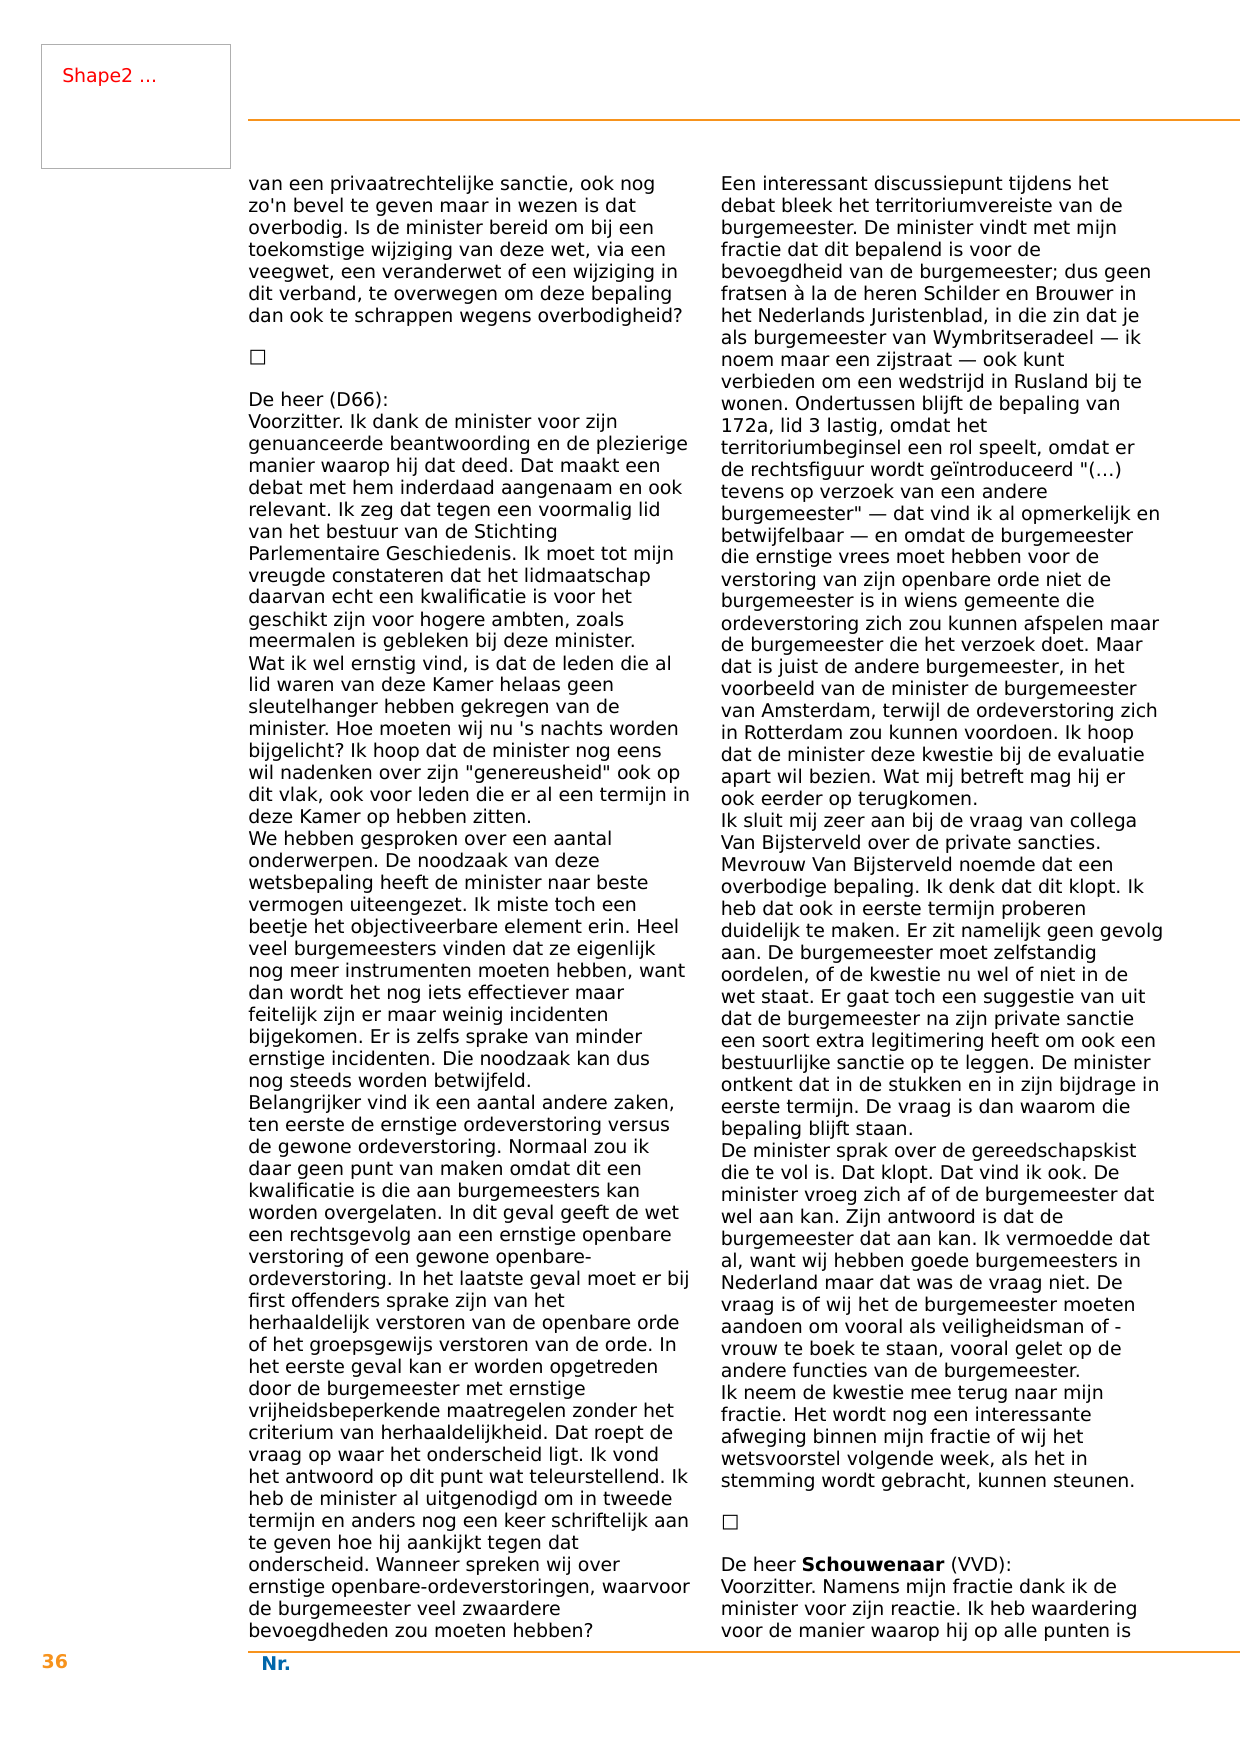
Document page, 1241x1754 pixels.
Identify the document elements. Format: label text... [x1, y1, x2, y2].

text ⬜ [248, 347, 691, 369]
text De minister sprak over de gereedschapskist die te vol is. Dat klopt. Dat vind ik ook. De minister vroeg zich af of de burgemeester dat wel aan kan. Zijn antwoord is dat de burgemeester dat aan kan. Ik vermoedde dat al, want wij hebben goede burgemeesters in Nederland maar dat was de vraag niet. De vraag is of wij het de burgemeester moeten aandoen om vooral als veiligheidsman of -vrouw te boek te staan, vooral gelet op de andere functies van de burgemeester. [721, 1140, 1163, 1382]
text Voorzitter. Namens mijn fractie dank ik de minister voor zijn reactie. Ik heb waardering voor de manier waarop hij op alle punten is [721, 1576, 1163, 1641]
text Wat ik wel ernstig vind, is dat de leden die al lid waren van deze Kamer helaas geen sleutelhanger hebben gekregen van de minister. Hoe moeten wij nu 's nachts worden bijgelicht? Ik hoop dat de minister nog eens wil nadenken over zijn "genereusheid" ook op dit vlak, ook voor leden die er al een termijn in deze Kamer op hebben zitten. [248, 652, 691, 828]
text De heer Schouwenaar (VVD): [721, 1553, 1163, 1576]
text Ik sluit mij zeer aan bij de vraag van collega Van Bijsterveld over de private sancties. Mevrouw Van Bijsterveld noemde dat een overbodige bepaling. Ik denk dat dit klopt. Ik heb dat ook in eerste termijn proberen duidelijk te maken. Er zit namelijk geen gevolg aan. De burgemeester moet zelfstandig oordelen, of de kwestie nu wel of niet in de wet staat. Er gaat toch een suggestie van uit dat de burgemeester na zijn private sanctie een soort extra legitimering heeft om ook een bestuurlijke sanctie op te leggen. De minister ontkent dat in de stukken en in zijn bijdrage in eerste termijn. De vraag is dan waarom die bepaling blijft staan. [721, 810, 1163, 1140]
text Ik neem de kwestie mee terug naar mijn fractie. Het wordt nog een interessante afweging binnen mijn fractie of wij het wetsvoorstel volgende week, als het in stemming wordt gebracht, kunnen steunen. [721, 1382, 1163, 1492]
text De heer (D66): [248, 389, 691, 411]
text Een interessant discussiepunt tijdens het debat bleek het territoriumvereiste van de burgemeester. De minister vindt met mijn fractie dat dit bepalend is voor de bevoegdheid van de burgemeester; dus geen fratsen à la de heren Schilder en Brouwer in het Nederlands Juristenblad, in die zin dat je als burgemeester van Wymbritseradeel — ik noem maar een zijstraat — ook kunt verbieden om een wedstrijd in Rusland bij te wonen. Ondertussen blijft de bepaling van 172a, lid 3 lastig, omdat het territoriumbeginsel een rol speelt, omdat er de rechtsfiguur wordt geïntroduceerd "(…) tevens op verzoek van een andere burgemeester" — dat vind ik al opmerkelijk en betwijfelbaar — en omdat de burgemeester die ernstige vrees moet hebben voor de verstoring van zijn openbare orde niet de burgemeester is in wiens gemeente die ordeverstoring zich zou kunnen afspelen maar de burgemeester die het verzoek doet. Maar dat is juist de andere burgemeester, in het voorbeeld van de minister de burgemeester van Amsterdam, terwijl de ordeverstoring zich in Rotterdam zou kunnen voordoen. Ik hoop dat de minister deze kwestie bij de evaluatie apart wil bezien. Wat mij betreft mag hij er ook eerder op terugkomen. [721, 173, 1163, 810]
text ⬜ [721, 1512, 1163, 1533]
text Belangrijker vind ik een aantal andere zaken, ten eerste de ernstige ordeverstoring versus de gewone ordeverstoring. Normaal zou ik daar geen punt van maken omdat dit een kwalificatie is die aan burgemeesters kan worden overgelaten. In dit geval geeft de wet een rechtsgevolg aan een ernstige openbare verstoring of een gewone openbare-ordeverstoring. In het laatste geval moet er bij first offenders sprake zijn van het herhaaldelijk verstoren van de openbare orde of het groepsgewijs verstoren van de orde. In het eerste geval kan er worden opgetreden door de burgemeester met ernstige vrijheidsbeperkende maatregelen zonder het criterium van herhaaldelijkheid. Dat roept de vraag op waar het onderscheid ligt. Ik vond het antwoord op dit punt wat teleurstellend. Ik heb de minister al uitgenodigd om in tweede termijn en anders nog een keer schriftelijk aan te geven hoe hij aankijkt tegen dat onderscheid. Wanneer spreken wij over ernstige openbare-ordeverstoringen, waarvoor de burgemeester veel zwaardere bevoegdheden zou moeten hebben? [248, 1092, 691, 1641]
text van een privaatrechtelijke sanctie, ook nog zo'n bevel te geven maar in wezen is dat overbodig. Is de minister bereid om bij een toekomstige wijziging van deze wet, via een veegwet, een veranderwet of een wijziging in dit verband, te overwegen om deze bepaling dan ook te schrappen wegens overbodigheid? [248, 173, 691, 327]
text We hebben gesproken over een aantal onderwerpen. De noodzaak van deze wetsbepaling heeft de minister naar beste vermogen uiteengezet. Ik miste toch een beetje het objectiveerbare element erin. Heel veel burgemeesters vinden dat ze eigenlijk nog meer instrumenten moeten hebben, want dan wordt het nog iets effectiever maar feitelijk zijn er maar weinig incidenten bijgekomen. Er is zelfs sprake van minder ernstige incidenten. Die noodzaak kan dus nog steeds worden betwijfeld. [248, 828, 691, 1092]
text Voorzitter. Ik dank de minister voor zijn genuanceerde beantwoording en de plezierige manier waarop hij dat deed. Dat maakt een debat met hem inderdaad aangenaam en ook relevant. Ik zeg dat tegen een voormalig lid van het bestuur van de Stichting Parlementaire Geschiedenis. Ik moet tot mijn vreugde constateren dat het lidmaatschap daarvan echt een kwalificatie is voor het geschikt zijn voor hogere ambten, zoals meermalen is gebleken bij deze minister. [248, 411, 691, 652]
